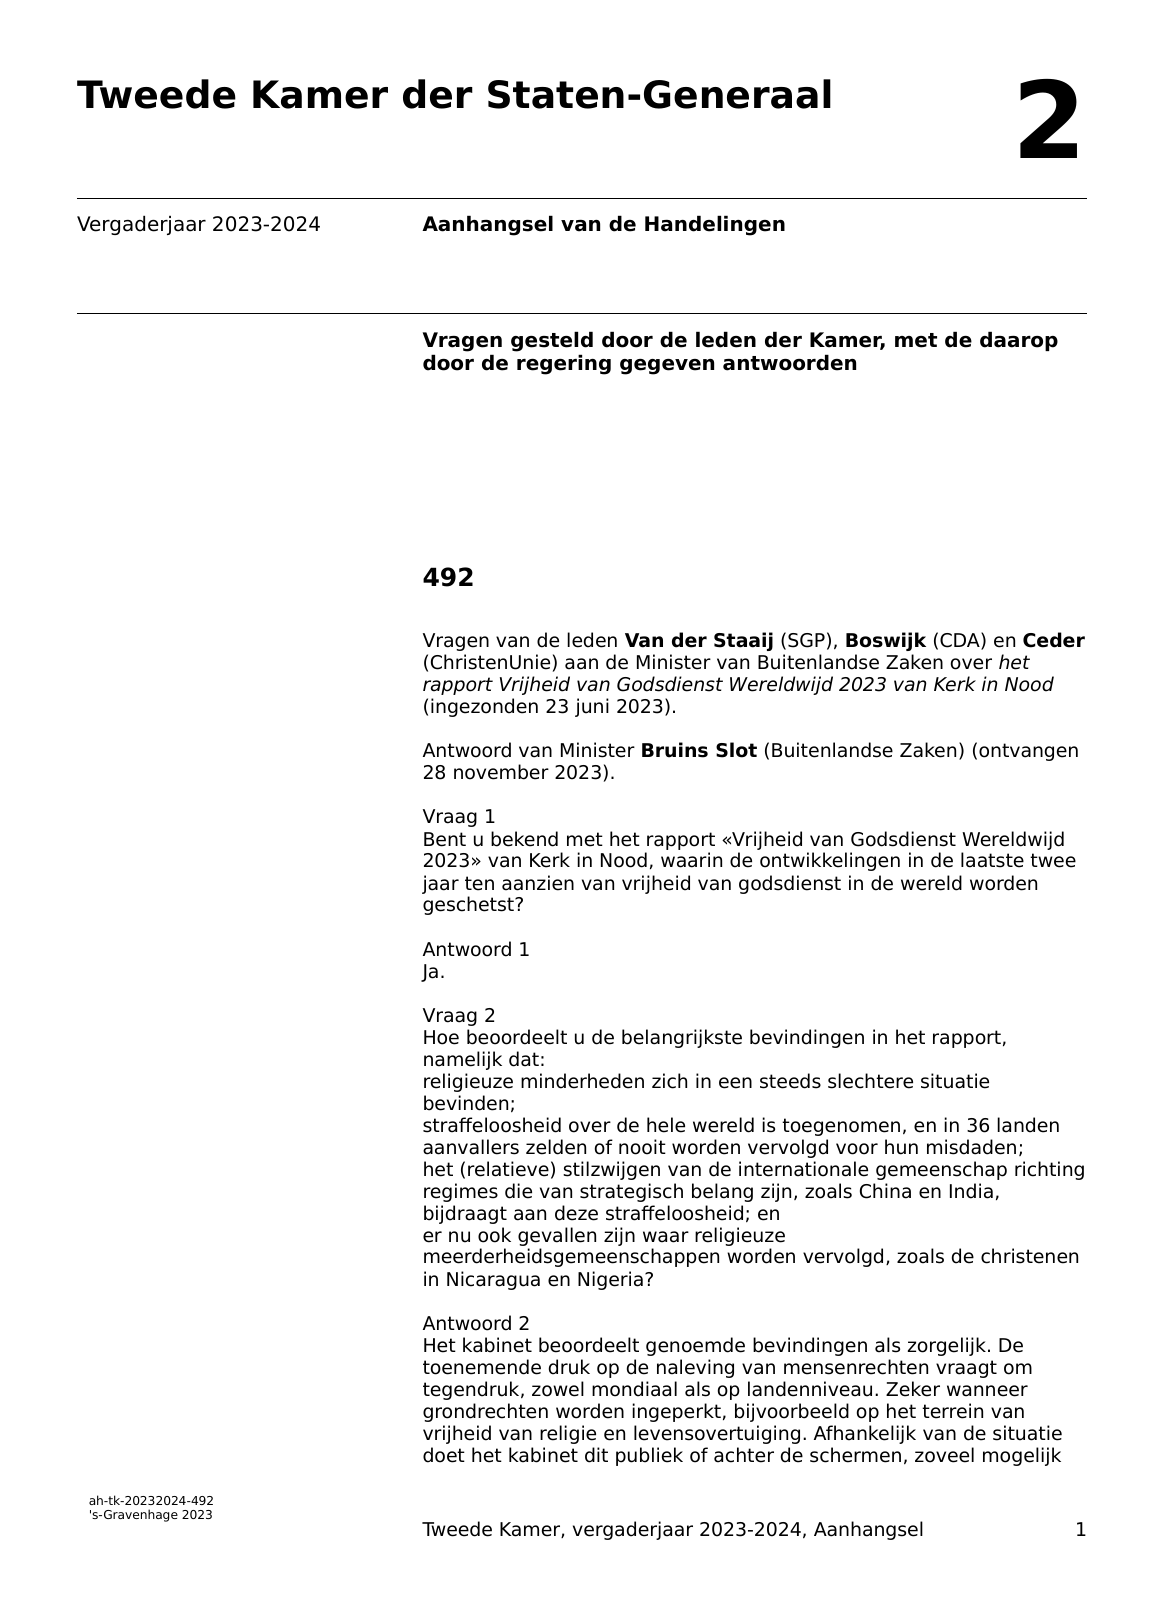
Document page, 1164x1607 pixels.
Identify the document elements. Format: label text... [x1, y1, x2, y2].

text Antwoord van Minister Bruins Slot (Buitenlandse Zaken) (ontvangen 28 november 2023). [422, 740, 1087, 784]
text ah-tk-20232024-492 [88, 1494, 323, 1508]
text Vragen van de leden Van der Staaij (SGP), Boswijk (CDA) en Ceder (ChristenUnie) aan de Minister van Buitenlandse Zaken over het rapport Vrijheid van Godsdienst Wereldwijd 2023 van Kerk in Nood (ingezonden 23 juni 2023). [422, 630, 1087, 718]
text Antwoord 2 [422, 1313, 1087, 1334]
text Antwoord 1 [422, 938, 1087, 961]
table_cell Vragen gesteld door de leden der Kamer, met de daarop door de regering gegeven antwoorden [422, 314, 1087, 375]
text 492 [422, 563, 1087, 592]
text Het kabinet beoordeelt genoemde bevindingen als zorgelijk. De toenemende druk op de naleving van mensenrechten vraagt om tegendruk, zowel mondiaal als op landenniveau. Zeker wanneer grondrechten worden ingeperkt, bijvoorbeeld op het terrein van vrijheid van religie en levensovertuiging. Afhankelijk van de situatie doet het kabinet dit publiek of achter de schermen, zoveel mogelijk [422, 1334, 1087, 1466]
text Vraag 1 [422, 806, 1087, 828]
text 's-Gravenhage 2023 [88, 1508, 323, 1522]
text religieuze minderheden zich in een steeds slechtere situatie bevinden; [422, 1071, 1087, 1114]
table_header 2 [886, 59, 1087, 198]
text straffeloosheid over de hele wereld is toegenomen, en in 36 landen aanvallers zelden of nooit worden vervolgd voor hun misdaden; [422, 1114, 1087, 1158]
text het (relatieve) stilzwijgen van de internationale gemeenschap richting regimes die van strategisch belang zijn, zoals China en India, bijdraagt aan deze straffeloosheid; en [422, 1158, 1087, 1224]
table_cell Vergaderjaar 2023-2024 [77, 199, 422, 313]
text er nu ook gevallen zijn waar religieuze meerderheidsgemeenschappen worden vervolgd, zoals de christenen in Nicaragua en Nigeria? [422, 1224, 1087, 1290]
table_cell Aanhangsel van de Handelingen [422, 199, 1087, 313]
text Ja. [422, 961, 1087, 982]
text Vraag 2 [422, 1005, 1087, 1027]
text Bent u bekend met het rapport «Vrijheid van Godsdienst Wereldwijd 2023» van Kerk in Nood, waarin de ontwikkelingen in de laatste twee jaar ten aanzien van vrijheid van godsdienst in de wereld worden geschetst? [422, 828, 1087, 916]
table_header Tweede Kamer der Staten-Generaal [77, 59, 886, 198]
text Hoe beoordeelt u de belangrijkste bevindingen in het rapport, namelijk dat: [422, 1027, 1087, 1071]
table_cell [77, 314, 422, 375]
